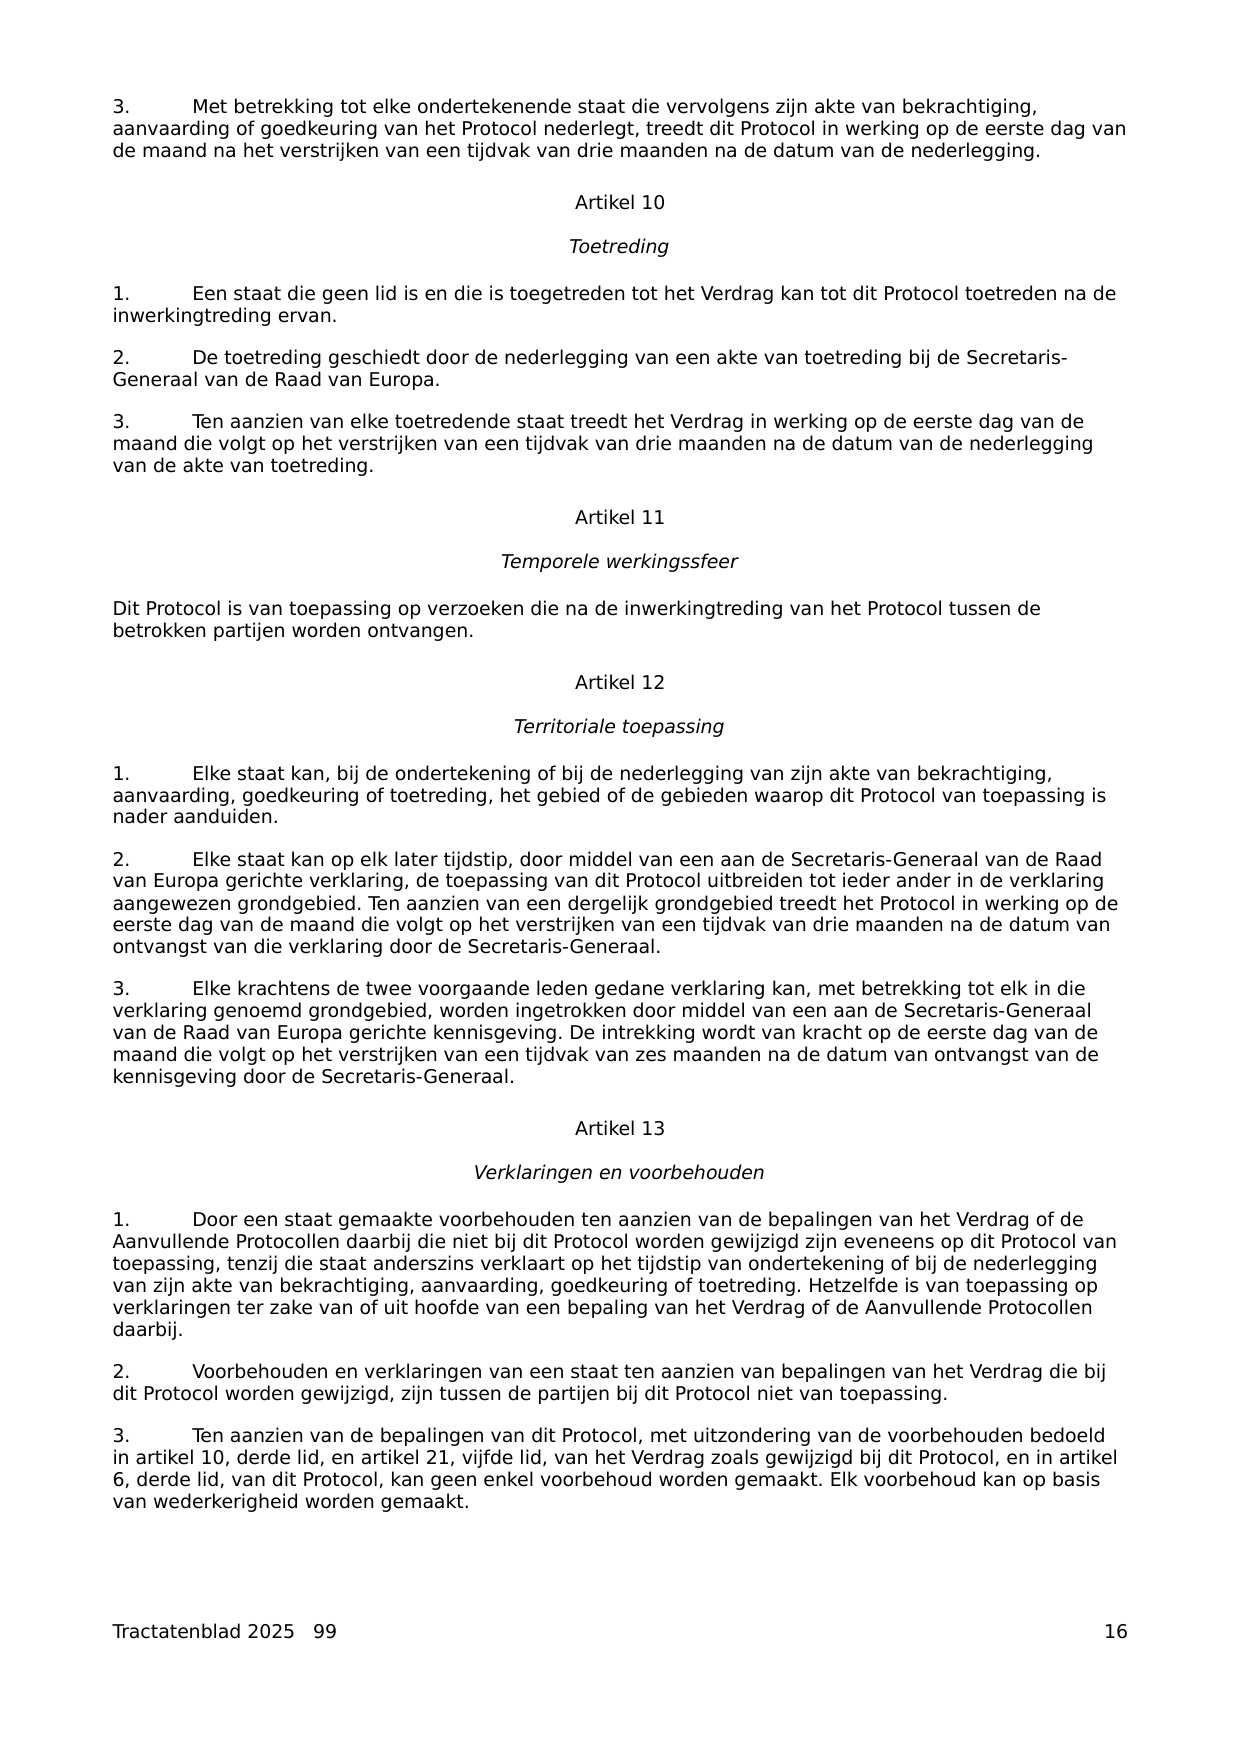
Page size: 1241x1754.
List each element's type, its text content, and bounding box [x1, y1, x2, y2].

text Dit Protocol is van toepassing op verzoeken die na de inwerkingtreding van het Protocol tussen de betrokken partijen worden ontvangen. [112, 598, 1128, 642]
subtitle Artikel 12 Territoriale toepassing [112, 672, 1128, 737]
subtitle Artikel 11 Temporele werkingssfeer [112, 507, 1128, 573]
text 3. Met betrekking tot elke ondertekenende staat die vervolgens zijn akte van bekrachtiging, aanvaarding of goedkeuring van het Protocol nederlegt, treedt dit Protocol in werking op de eerste dag van de maand na het verstrijken van een tijdvak van drie maanden na de datum van de nederlegging. [112, 96, 1128, 162]
text 2. Elke staat kan op elk later tijdstip, door middel van een aan de Secretaris-Generaal van de Raad van Europa gerichte verklaring, de toepassing van dit Protocol uitbreiden tot ieder ander in de verklaring aangewezen grondgebied. Ten aanzien van een dergelijk grondgebied treedt het Protocol in werking op de eerste dag van de maand die volgt op het verstrijken van een tijdvak van drie maanden na de datum van ontvangst van die verklaring door de Secretaris-Generaal. [112, 848, 1128, 958]
text 2. Voorbehouden en verklaringen van een staat ten aanzien van bepalingen van het Verdrag die bij dit Protocol worden gewijzigd, zijn tussen de partijen bij dit Protocol niet van toepassing. [112, 1361, 1128, 1405]
text 1. Een staat die geen lid is en die is toegetreden tot het Verdrag kan tot dit Protocol toetreden na de inwerkingtreding ervan. [112, 283, 1128, 327]
text 1. Elke staat kan, bij de ondertekening of bij de nederlegging van zijn akte van bekrachtiging, aanvaarding, goedkeuring of toetreding, het gebied of de gebieden waarop dit Protocol van toepassing is nader aanduiden. [112, 762, 1128, 828]
text 3. Ten aanzien van de bepalingen van dit Protocol, met uitzondering van de voorbehouden bedoeld in artikel 10, derde lid, en artikel 21, vijfde lid, van het Verdrag zoals gewijzigd bij dit Protocol, en in artikel 6, derde lid, van dit Protocol, kan geen enkel voorbehoud worden gemaakt. Elk voorbehoud kan op basis van wederkerigheid worden gemaakt. [112, 1425, 1128, 1513]
text 3. Ten aanzien van elke toetredende staat treedt het Verdrag in werking op de eerste dag van de maand die volgt op het verstrijken van een tijdvak van drie maanden na de datum van de nederlegging van de akte van toetreding. [112, 411, 1128, 477]
text 3. Elke krachtens de twee voorgaande leden gedane verklaring kan, met betrekking tot elk in die verklaring genoemd grondgebied, worden ingetrokken door middel van een aan de Secretaris-Generaal van de Raad van Europa gerichte kennisgeving. De intrekking wordt van kracht op de eerste dag van de maand die volgt op het verstrijken van een tijdvak van zes maanden na de datum van ontvangst van de kennisgeving door de Secretaris-Generaal. [112, 978, 1128, 1088]
subtitle Artikel 13 Verklaringen en voorbehouden [112, 1118, 1128, 1184]
subtitle Artikel 10 Toetreding [112, 192, 1128, 258]
text 1. Door een staat gemaakte voorbehouden ten aanzien van de bepalingen van het Verdrag of de Aanvullende Protocollen daarbij die niet bij dit Protocol worden gewijzigd zijn eveneens op dit Protocol van toepassing, tenzij die staat anderszins verklaart op het tijdstip van ondertekening of bij de nederlegging van zijn akte van bekrachtiging, aanvaarding, goedkeuring of toetreding. Hetzelfde is van toepassing op verklaringen ter zake van of uit hoofde van een bepaling van het Verdrag of de Aanvullende Protocollen daarbij. [112, 1209, 1128, 1341]
text 2. De toetreding geschiedt door de nederlegging van een akte van toetreding bij de Secretaris-Generaal van de Raad van Europa. [112, 347, 1128, 391]
